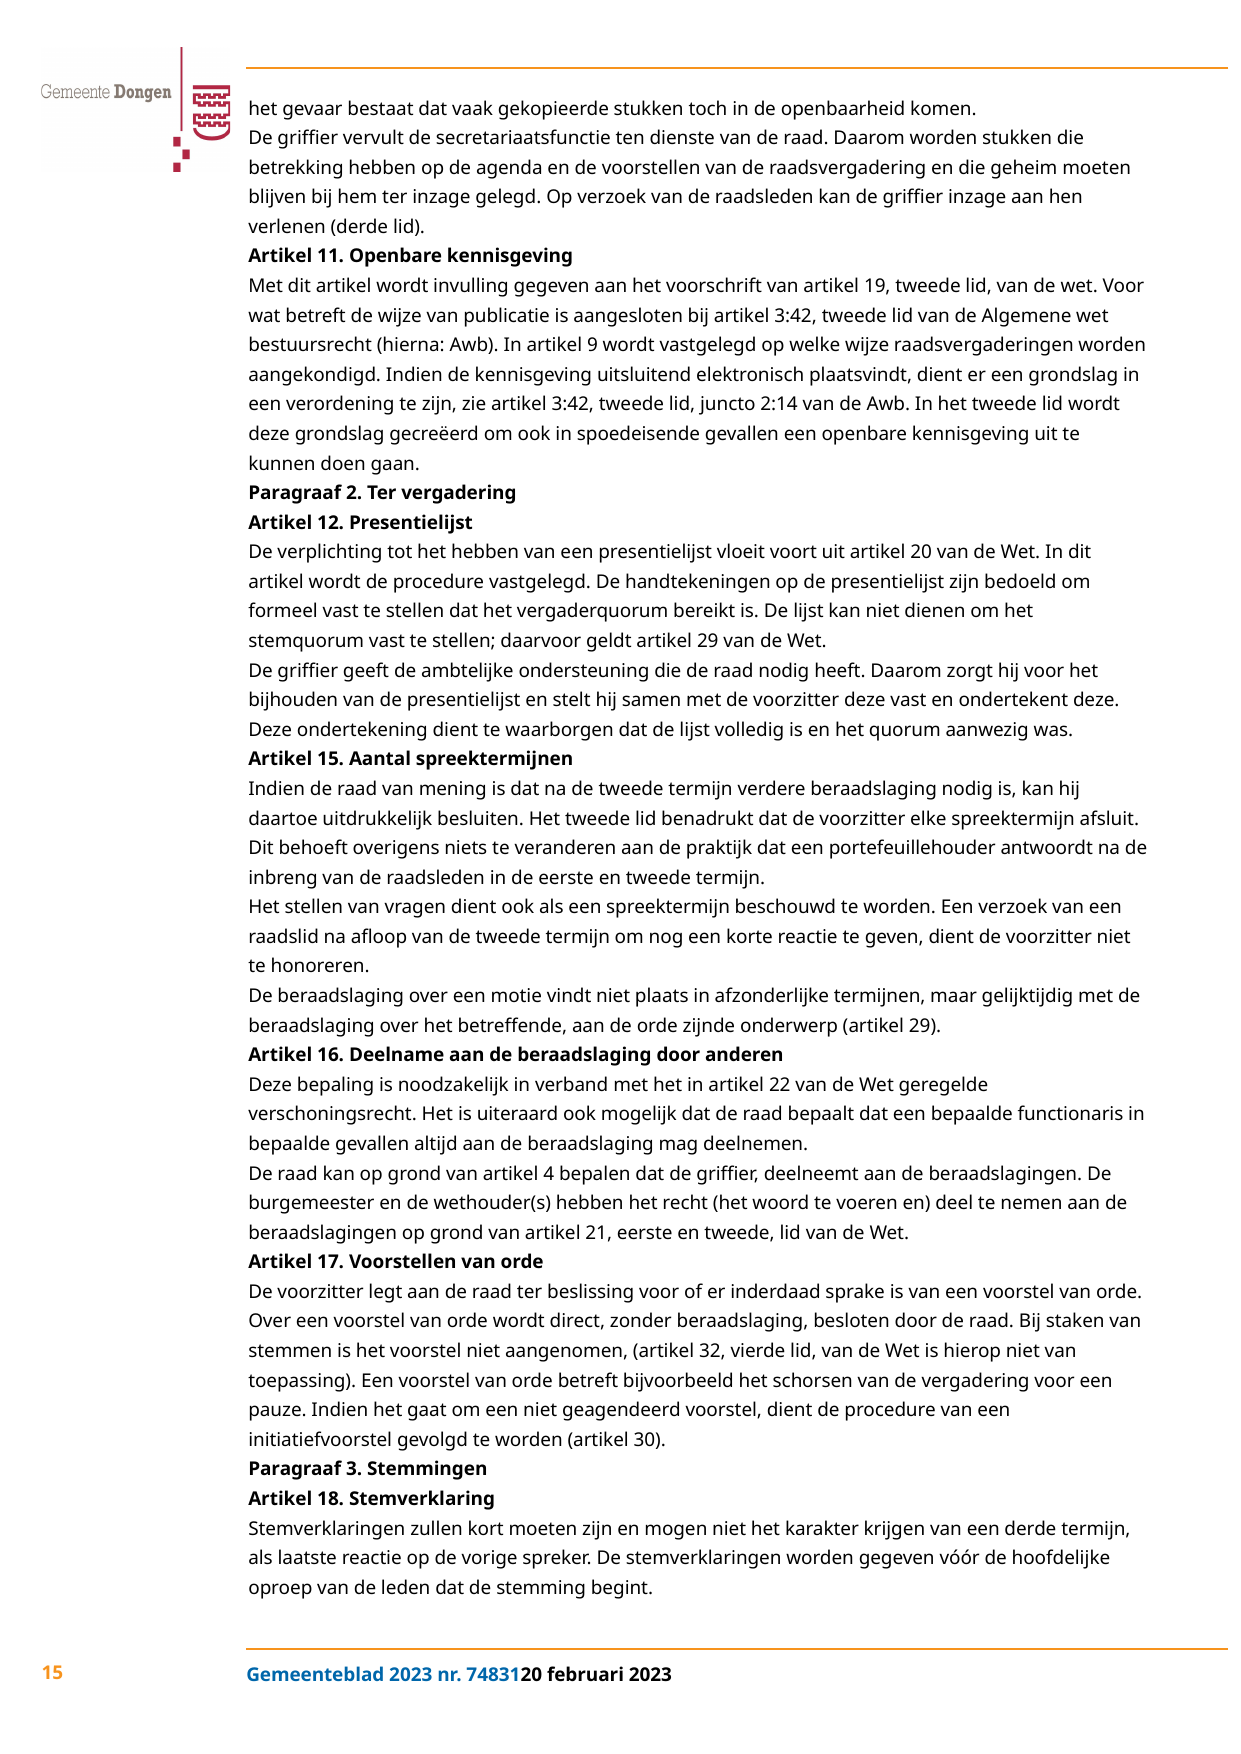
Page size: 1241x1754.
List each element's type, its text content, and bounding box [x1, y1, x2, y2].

text Artikel 12. Presentielijst [248, 509, 1152, 535]
text De griffier vervult de secretariaatsfunctie ten dienste van de raad. Daarom worden stukken die betrekking hebben op de agenda en de voorstellen van de raadsvergadering en die geheim moeten blijven bij hem ter inzage gelegd. Op verzoek van de raadsleden kan de griffier inzage aan hen verlenen (derde lid). [248, 124, 1152, 239]
picture [41, 47, 231, 172]
text Artikel 16. Deelname aan de beraadslaging door anderen [248, 1041, 1152, 1067]
text Stemverklaringen zullen kort moeten zijn en mogen niet het karakter krijgen van een derde termijn, als laatste reactie op de vorige spreker. De stemverklaringen worden gegeven vóór de hoofdelijke oproep van de leden dat de stemming begint. [248, 1515, 1152, 1600]
text De beraadslaging over een motie vindt niet plaats in afzonderlijke termijnen, maar gelijktijdig met de beraadslaging over het betreffende, aan de orde zijnde onderwerp (artikel 29). [248, 982, 1152, 1038]
text Artikel 18. Stemverklaring [248, 1485, 1152, 1511]
text het gevaar bestaat dat vaak gekopieerde stukken toch in de openbaarheid komen. [248, 95, 1152, 121]
text Deze bepaling is noodzakelijk in verband met het in artikel 22 van de Wet geregelde verschoningsrecht. Het is uiteraard ook mogelijk dat de raad bepaalt dat een bepaalde functionaris in bepaalde gevallen altijd aan de beraadslaging mag deelnemen. [248, 1071, 1152, 1156]
text Indien de raad van mening is dat na de tweede termijn verdere beraadslaging nodig is, kan hij daartoe uitdrukkelijk besluiten. Het tweede lid benadrukt dat de voorzitter elke spreektermijn afsluit. Dit behoeft overigens niets te veranderen aan de praktijk dat een portefeuillehouder antwoordt na de inbreng van de raadsleden in de eerste en tweede termijn. [248, 775, 1152, 890]
text Artikel 17. Voorstellen van orde [248, 1248, 1152, 1274]
text Met dit artikel wordt invulling gegeven aan het voorschrift van artikel 19, tweede lid, van de wet. Voor wat betreft de wijze van publicatie is aangesloten bij artikel 3:42, tweede lid van de Algemene wet bestuursrecht (hierna: Awb). In artikel 9 wordt vastgelegd op welke wijze raadsvergaderingen worden aangekondigd. Indien de kennisgeving uitsluitend elektronisch plaatsvindt, dient er een grondslag in een verordening te zijn, zie artikel 3:42, tweede lid, juncto 2:14 van de Awb. In het tweede lid wordt deze grondslag gecreëerd om ook in spoedeisende gevallen een openbare kennisgeving uit te kunnen doen gaan. [248, 272, 1152, 476]
text Paragraaf 3. Stemmingen [248, 1456, 1152, 1481]
text Artikel 15. Aantal spreektermijnen [248, 746, 1152, 771]
text De raad kan op grond van artikel 4 bepalen dat de griffier, deelneemt aan de beraadslagingen. De burgemeester en de wethouder(s) hebben het recht (het woord te voeren en) deel te nemen aan de beraadslagingen op grond van artikel 21, eerste en tweede, lid van de Wet. [248, 1160, 1152, 1245]
text Artikel 11. Openbare kennisgeving [248, 243, 1152, 268]
text De voorzitter legt aan de raad ter beslissing voor of er inderdaad sprake is van een voorstel van orde. Over een voorstel van orde wordt direct, zonder beraadslaging, besloten door de raad. Bij staken van stemmen is het voorstel niet aangenomen, (artikel 32, vierde lid, van de Wet is hierop niet van toepassing). Een voorstel van orde betreft bijvoorbeeld het schorsen van de vergadering voor een pauze. Indien het gaat om een niet geagendeerd voorstel, dient de procedure van een initiatiefvoorstel gevolgd te worden (artikel 30). [248, 1278, 1152, 1452]
text De griffier geeft de ambtelijke ondersteuning die de raad nodig heeft. Daarom zorgt hij voor het bijhouden van de presentielijst en stelt hij samen met de voorzitter deze vast en ondertekent deze. Deze ondertekening dient te waarborgen dat de lijst volledig is en het quorum aanwezig was. [248, 657, 1152, 742]
text Het stellen van vragen dient ook als een spreektermijn beschouwd te worden. Een verzoek van een raadslid na afloop van de tweede termijn om nog een korte reactie te geven, dient de voorzitter niet te honoreren. [248, 893, 1152, 978]
text Paragraaf 2. Ter vergadering [248, 479, 1152, 505]
text De verplichting tot het hebben van een presentielijst vloeit voort uit artikel 20 van de Wet. In dit artikel wordt de procedure vastgelegd. De handtekeningen op de presentielijst zijn bedoeld om formeel vast te stellen dat het vergaderquorum bereikt is. De lijst kan niet dienen om het stemquorum vast te stellen; daarvoor geldt artikel 29 van de Wet. [248, 538, 1152, 653]
